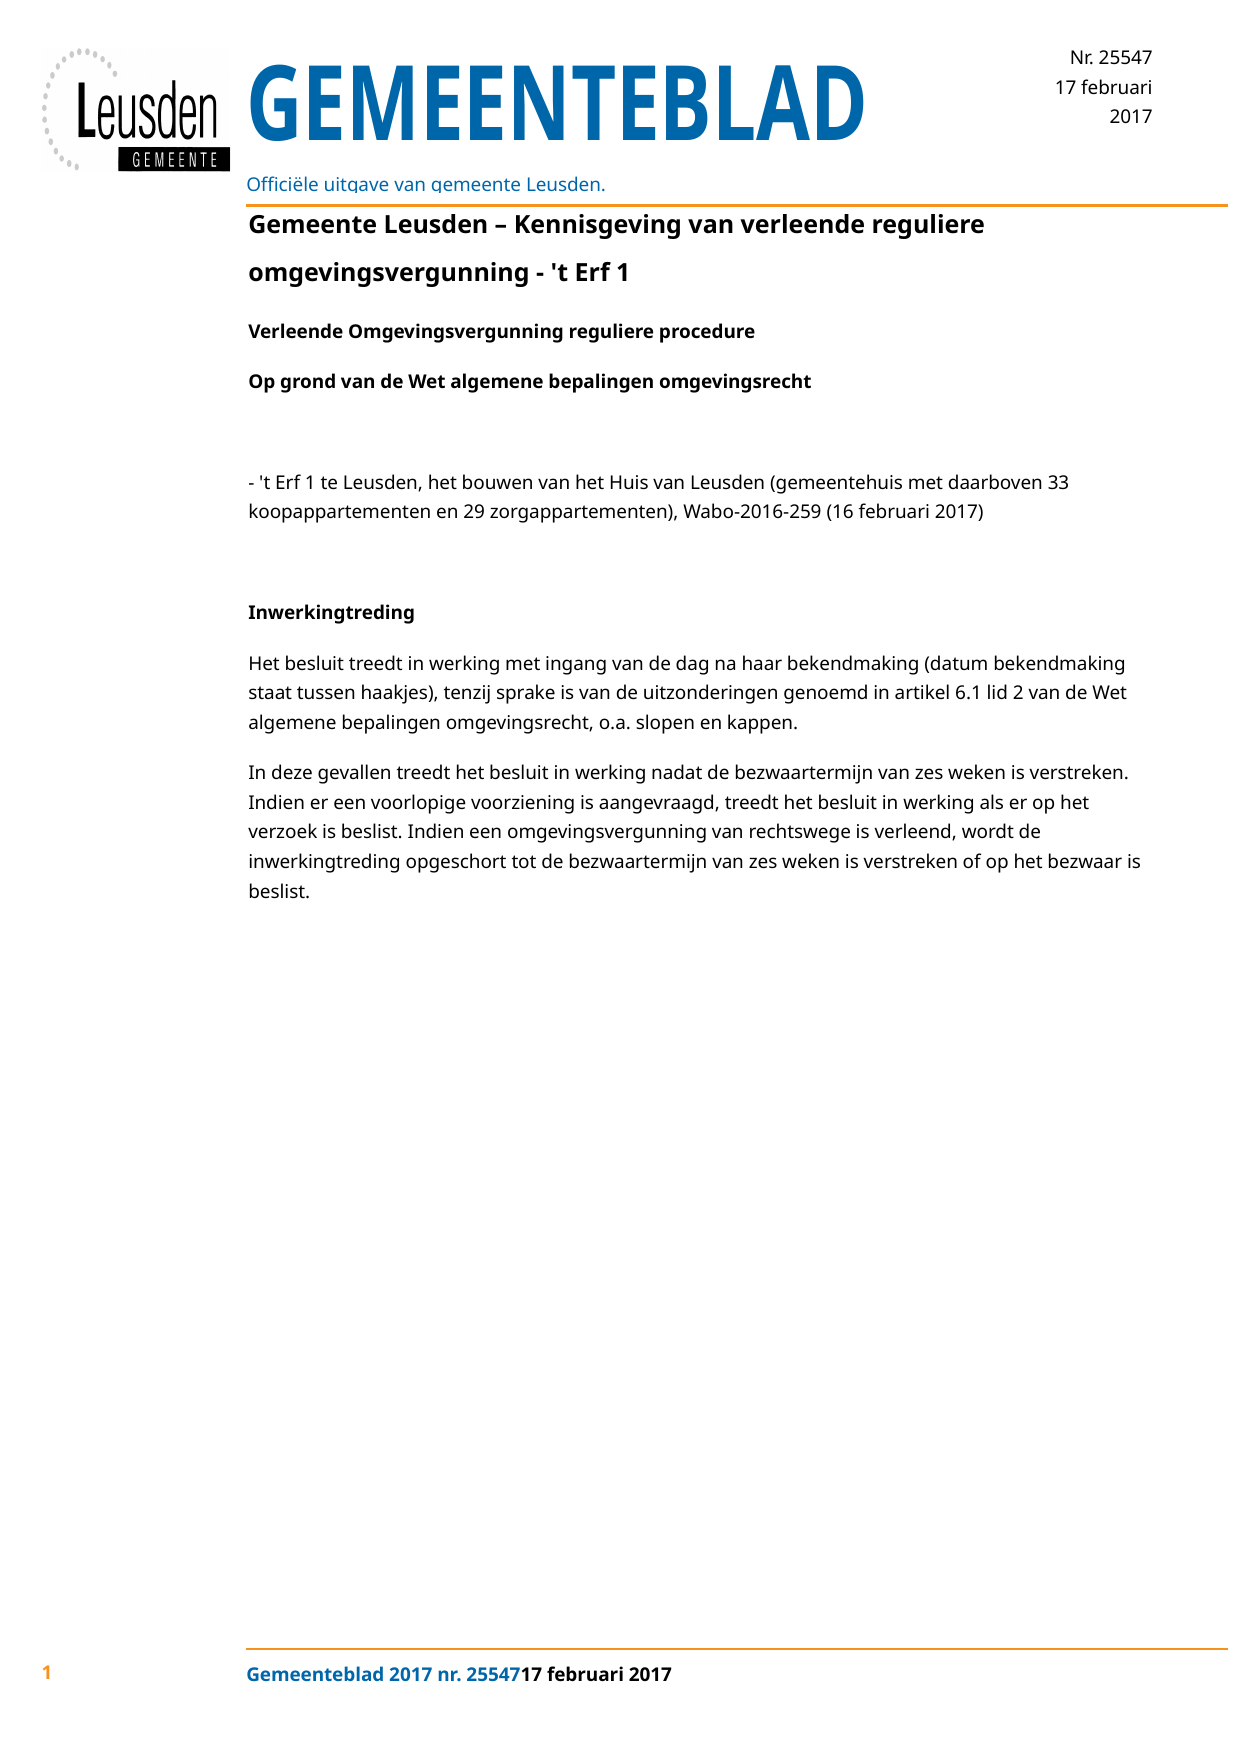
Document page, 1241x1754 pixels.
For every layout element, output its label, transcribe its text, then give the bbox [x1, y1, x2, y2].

text Het besluit treedt in werking met ingang van de dag na haar bekendmaking (datum bekendmaking staat tussen haakjes), tenzij sprake is van de uitzonderingen genoemd in artikel 6.1 lid 2 van de Wet algemene bepalingen omgevingsrecht, o.a. slopen en kappen. [248, 650, 1152, 735]
text Op grond van de Wet algemene bepalingen omgevingsrecht [248, 368, 1152, 394]
picture [41, 47, 231, 172]
text Verleende Omgevingsvergunning reguliere procedure [248, 318, 1152, 344]
text Gemeente Leusden – Kennisgeving van verleende reguliere omgevingsvergunning - 't Erf 1 [248, 207, 1152, 288]
text Inwerkingtreding [248, 599, 1152, 625]
text - 't Erf 1 te Leusden, het bouwen van het Huis van Leusden (gemeentehuis met daarboven 33 koopappartementen en 29 zorgappartementen), Wabo-2016-259 (16 februari 2017) [248, 469, 1152, 524]
text In deze gevallen treedt het besluit in werking nadat de bezwaartermijn van zes weken is verstreken. Indien er een voorlopige voorziening is aangevraagd, treedt het besluit in werking als er op het verzoek is beslist. Indien een omgevingsvergunning van rechtswege is verleend, wordt de inwerkingtreding opgeschort tot de bezwaartermijn van zes weken is verstreken of op het bezwaar is beslist. [248, 759, 1152, 904]
